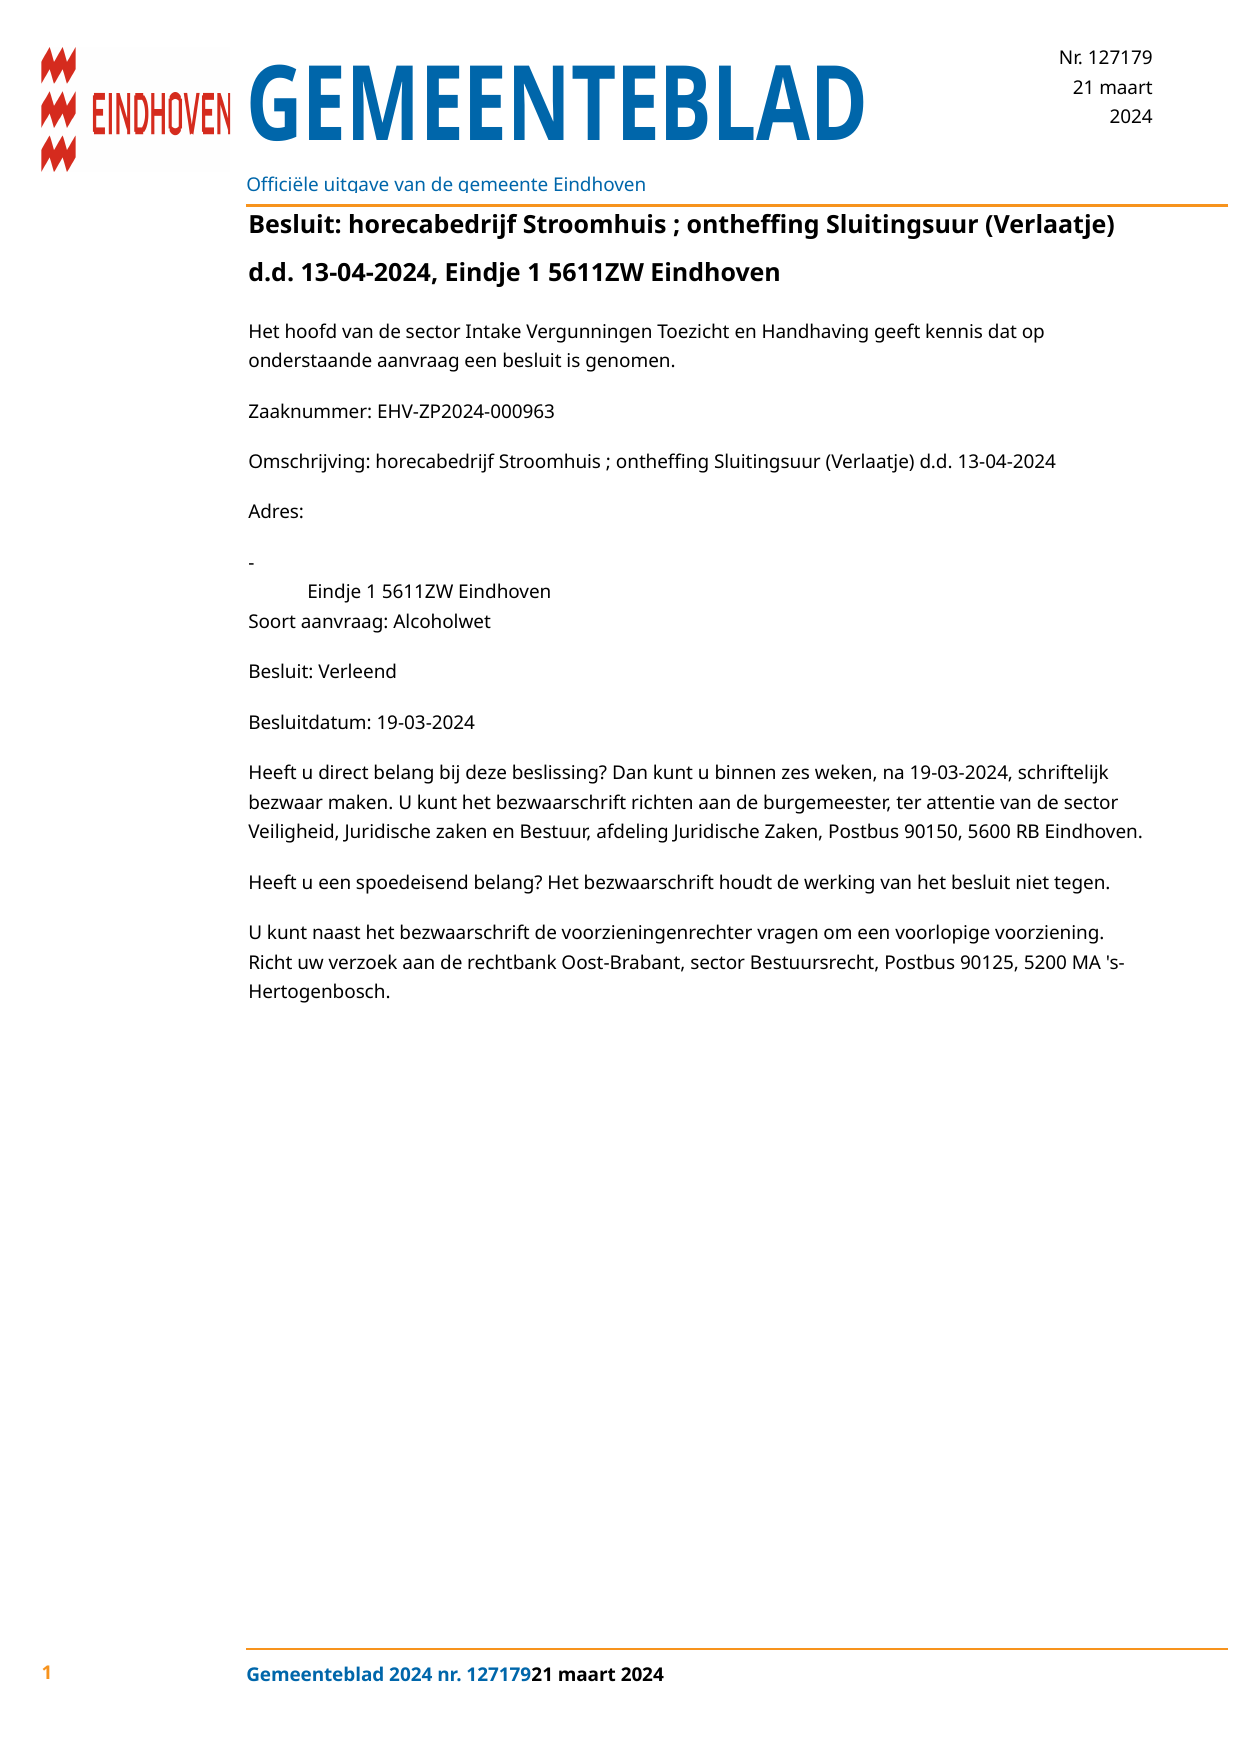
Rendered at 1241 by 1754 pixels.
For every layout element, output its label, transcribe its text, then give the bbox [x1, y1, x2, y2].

text Adres: [248, 499, 1152, 524]
picture [41, 47, 231, 172]
text Het hoofd van de sector Intake Vergunningen Toezicht en Handhaving geeft kennis dat op onderstaande aanvraag een besluit is genomen. [248, 318, 1152, 373]
text Zaaknummer: EHV-ZP2024-000963 [248, 398, 1152, 424]
text Heeft u een spoedeisend belang? Het bezwaarschrift houdt de werking van het besluit niet tegen. [248, 869, 1152, 895]
list Eindje 1 5611ZW Eindhoven [248, 579, 1152, 604]
text Omschrijving: horecabedrijf Stroomhuis ; ontheffing Sluitingsuur (Verlaatje) d.d. 13-04-2024 [248, 448, 1152, 474]
text U kunt naast het bezwaarschrift de voorzieningenrechter vragen om een voorlopige voorziening. Richt uw verzoek aan de rechtbank Oost-Brabant, sector Bestuursrecht, Postbus 90125, 5200 MA 's-Hertogenbosch. [248, 919, 1152, 1004]
text Soort aanvraag: Alcoholwet [248, 608, 1152, 634]
text Heeft u direct belang bij deze beslissing? Dan kunt u binnen zes weken, na 19-03-2024, schriftelijk bezwaar maken. U kunt het bezwaarschrift richten aan de burgemeester, ter attentie van de sector Veiligheid, Juridische zaken en Bestuur, afdeling Juridische Zaken, Postbus 90150, 5600 RB Eindhoven. [248, 759, 1152, 844]
text Besluitdatum: 19-03-2024 [248, 709, 1152, 735]
text Besluit: horecabedrijf Stroomhuis ; ontheffing Sluitingsuur (Verlaatje) d.d. 13-04-2024, Eindje 1 5611ZW Eindhoven [248, 207, 1152, 288]
text Besluit: Verleend [248, 659, 1152, 684]
